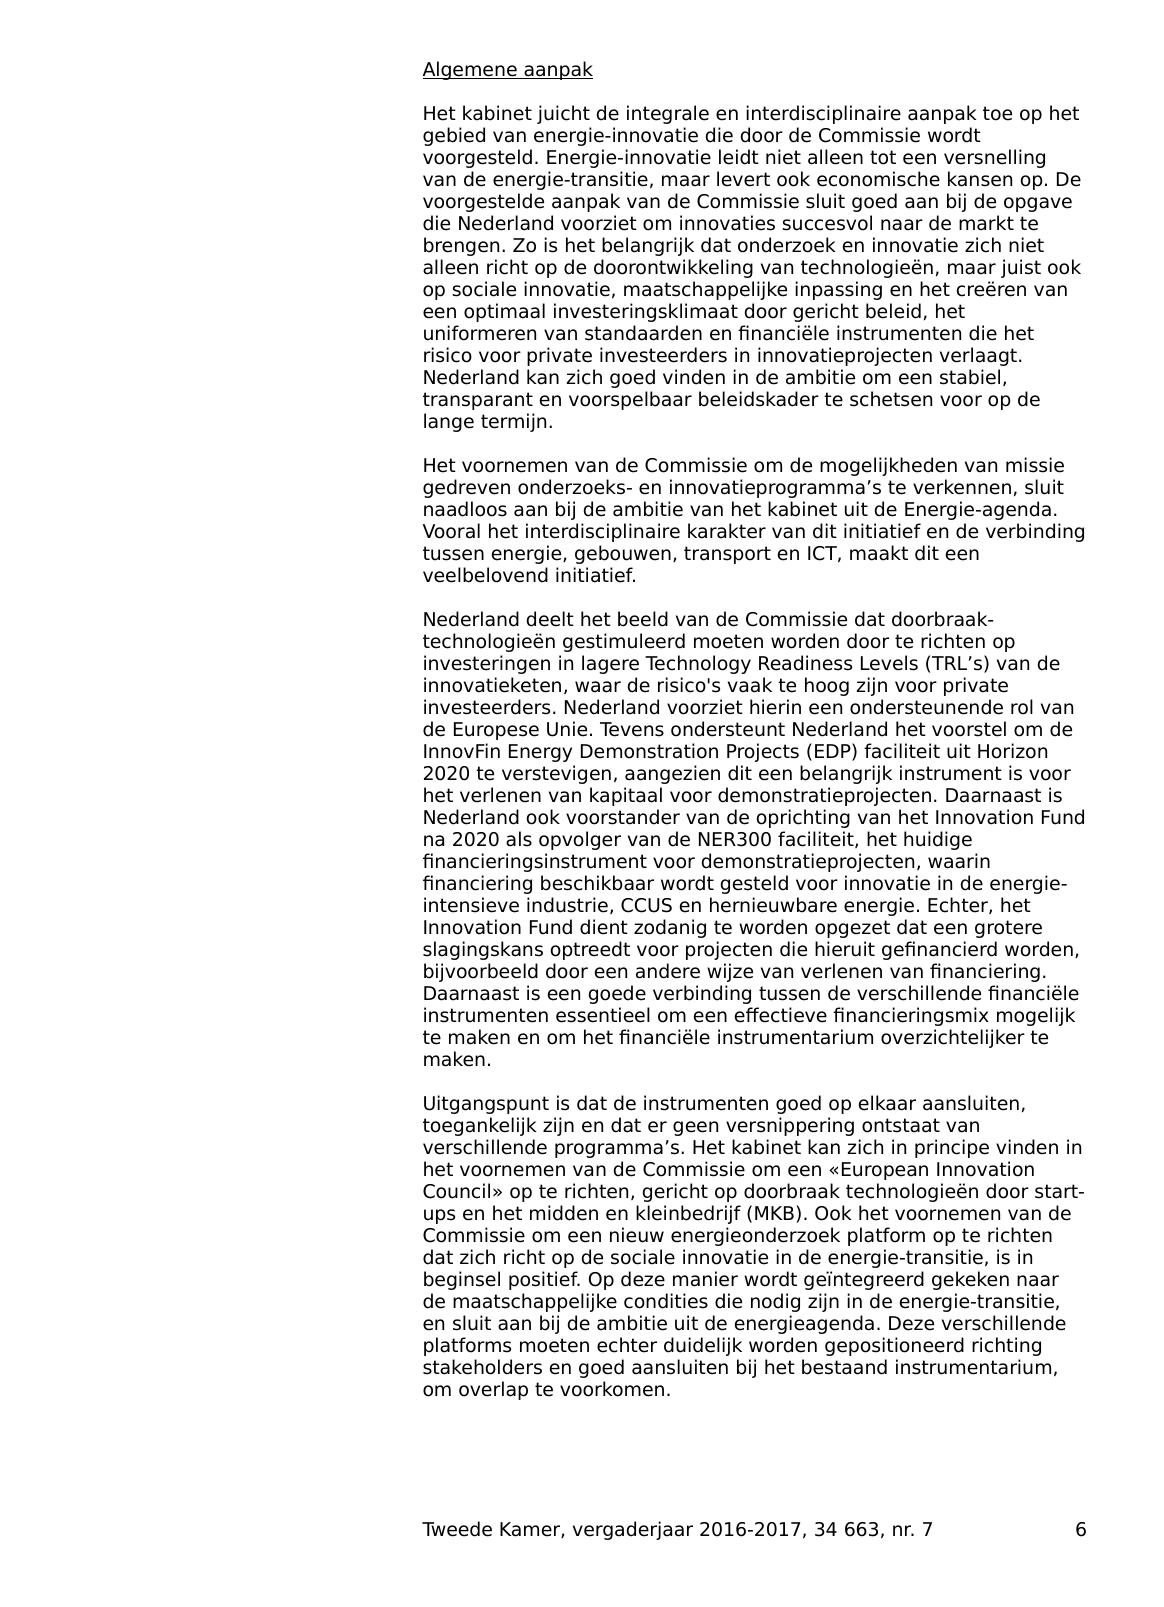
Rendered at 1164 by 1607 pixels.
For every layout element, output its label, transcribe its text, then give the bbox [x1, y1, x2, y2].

text Uitgangspunt is dat de instrumenten goed op elkaar aansluiten, toegankelijk zijn en dat er geen versnippering ontstaat van verschillende programma’s. Het kabinet kan zich in principe vinden in het voornemen van de Commissie om een «European Innovation Council» op te richten, gericht op doorbraak technologieën door start-ups en het midden en kleinbedrijf (MKB). Ook het voornemen van de Commissie om een nieuw energieonderzoek platform op te richten dat zich richt op de sociale innovatie in de energie-transitie, is in beginsel positief. Op deze manier wordt geïntegreerd gekeken naar de maatschappelijke condities die nodig zijn in de energie-transitie, en sluit aan bij de ambitie uit de energieagenda. Deze verschillende platforms moeten echter duidelijk worden gepositioneerd richting stakeholders en goed aansluiten bij het bestaand instrumentarium, om overlap te voorkomen. [422, 1093, 1087, 1401]
text Het voornemen van de Commissie om de mogelijkheden van missie gedreven onderzoeks- en innovatieprogramma’s te verkennen, sluit naadloos aan bij de ambitie van het kabinet uit de Energie-agenda. Vooral het interdisciplinaire karakter van dit initiatief en de verbinding tussen energie, gebouwen, transport en ICT, maakt dit een veelbelovend initiatief. [422, 455, 1087, 587]
subtitle Algemene aanpak [422, 59, 1087, 81]
text Nederland deelt het beeld van de Commissie dat doorbraak-technologieën gestimuleerd moeten worden door te richten op investeringen in lagere Technology Readiness Levels (TRL’s) van de innovatieketen, waar de risico's vaak te hoog zijn voor private investeerders. Nederland voorziet hierin een ondersteunende rol van de Europese Unie. Tevens ondersteunt Nederland het voorstel om de InnovFin Energy Demonstration Projects (EDP) faciliteit uit Horizon 2020 te verstevigen, aangezien dit een belangrijk instrument is voor het verlenen van kapitaal voor demonstratieprojecten. Daarnaast is Nederland ook voorstander van de oprichting van het Innovation Fund na 2020 als opvolger van de NER300 faciliteit, het huidige financieringsinstrument voor demonstratieprojecten, waarin financiering beschikbaar wordt gesteld voor innovatie in de energie-intensieve industrie, CCUS en hernieuwbare energie. Echter, het Innovation Fund dient zodanig te worden opgezet dat een grotere slagingskans optreedt voor projecten die hieruit gefinancierd worden, bijvoorbeeld door een andere wijze van verlenen van financiering. Daarnaast is een goede verbinding tussen de verschillende financiële instrumenten essentieel om een effectieve financieringsmix mogelijk te maken en om het financiële instrumentarium overzichtelijker te maken. [422, 609, 1087, 1071]
text Het kabinet juicht de integrale en interdisciplinaire aanpak toe op het gebied van energie-innovatie die door de Commissie wordt voorgesteld. Energie-innovatie leidt niet alleen tot een versnelling van de energie-transitie, maar levert ook economische kansen op. De voorgestelde aanpak van de Commissie sluit goed aan bij de opgave die Nederland voorziet om innovaties succesvol naar de markt te brengen. Zo is het belangrijk dat onderzoek en innovatie zich niet alleen richt op de doorontwikkeling van technologieën, maar juist ook op sociale innovatie, maatschappelijke inpassing en het creëren van een optimaal investeringsklimaat door gericht beleid, het uniformeren van standaarden en financiële instrumenten die het risico voor private investeerders in innovatieprojecten verlaagt. Nederland kan zich goed vinden in de ambitie om een stabiel, transparant en voorspelbaar beleidskader te schetsen voor op de lange termijn. [422, 103, 1087, 433]
